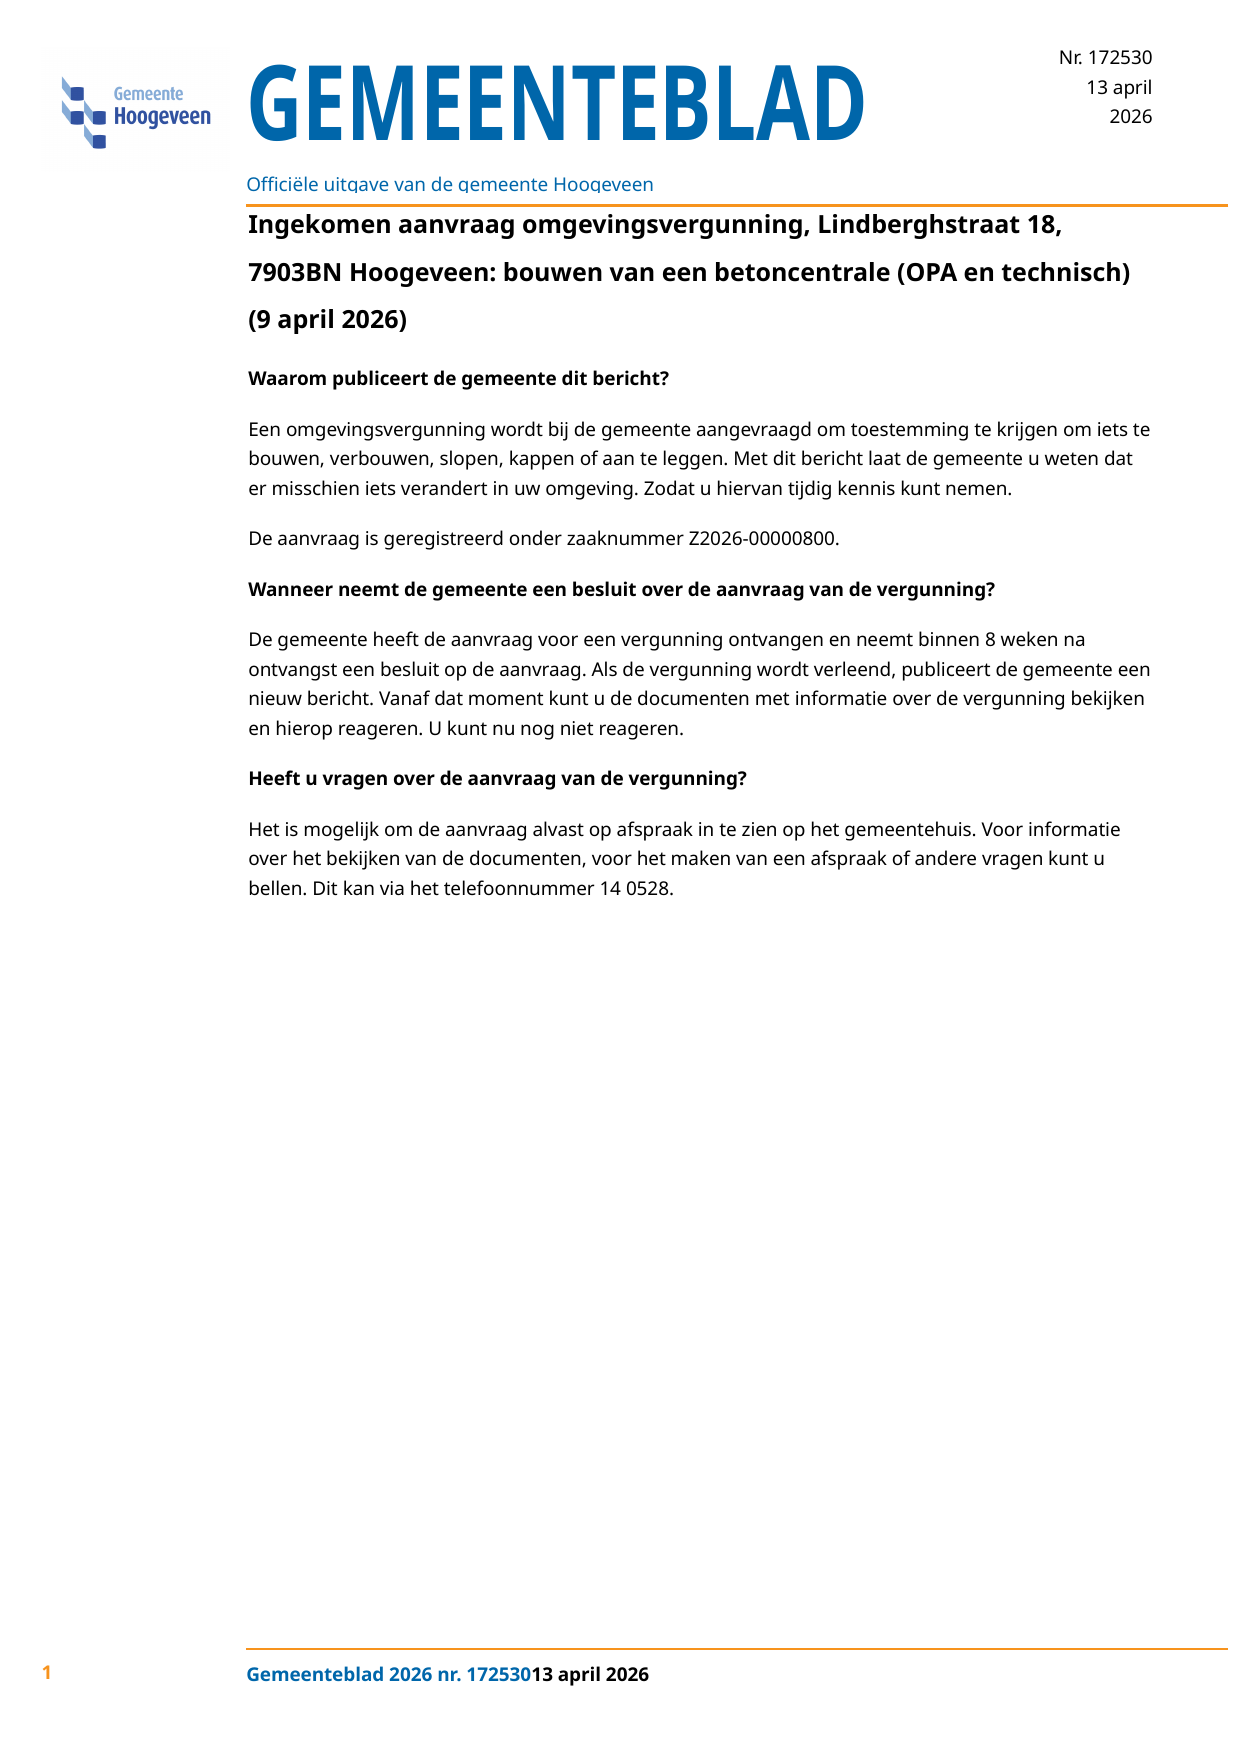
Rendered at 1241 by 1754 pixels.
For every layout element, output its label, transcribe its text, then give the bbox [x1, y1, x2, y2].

text Een omgevingsvergunning wordt bij de gemeente aangevraagd om toestemming te krijgen om iets te bouwen, verbouwen, slopen, kappen of aan te leggen. Met dit bericht laat de gemeente u weten dat er misschien iets verandert in uw omgeving. Zodat u hiervan tijdig kennis kunt nemen. [248, 416, 1152, 501]
text Heeft u vragen over de aanvraag van de vergunning? [248, 766, 1152, 791]
text De gemeente heeft de aanvraag voor een vergunning ontvangen en neemt binnen 8 weken na ontvangst een besluit op de aanvraag. Als de vergunning wordt verleend, publiceert de gemeente een nieuw bericht. Vanaf dat moment kunt u de documenten met informatie over de vergunning bekijken en hierop reageren. U kunt nu nog niet reageren. [248, 626, 1152, 741]
picture [41, 47, 231, 172]
text Waarom publiceert de gemeente dit bericht? [248, 366, 1152, 391]
text Wanneer neemt de gemeente een besluit over de aanvraag van de vergunning? [248, 576, 1152, 602]
text De aanvraag is geregistreerd onder zaaknummer Z2026-00000800. [248, 526, 1152, 551]
text Het is mogelijk om de aanvraag alvast op afspraak in te zien op het gemeentehuis. Voor informatie over het bekijken van de documenten, voor het maken van een afspraak of andere vragen kunt u bellen. Dit kan via het telefoonnummer 14 0528. [248, 816, 1152, 901]
text Ingekomen aanvraag omgevingsvergunning, Lindberghstraat 18, 7903BN Hoogeveen: bouwen van een betoncentrale (OPA en technisch) (9 april 2026) [248, 207, 1152, 336]
